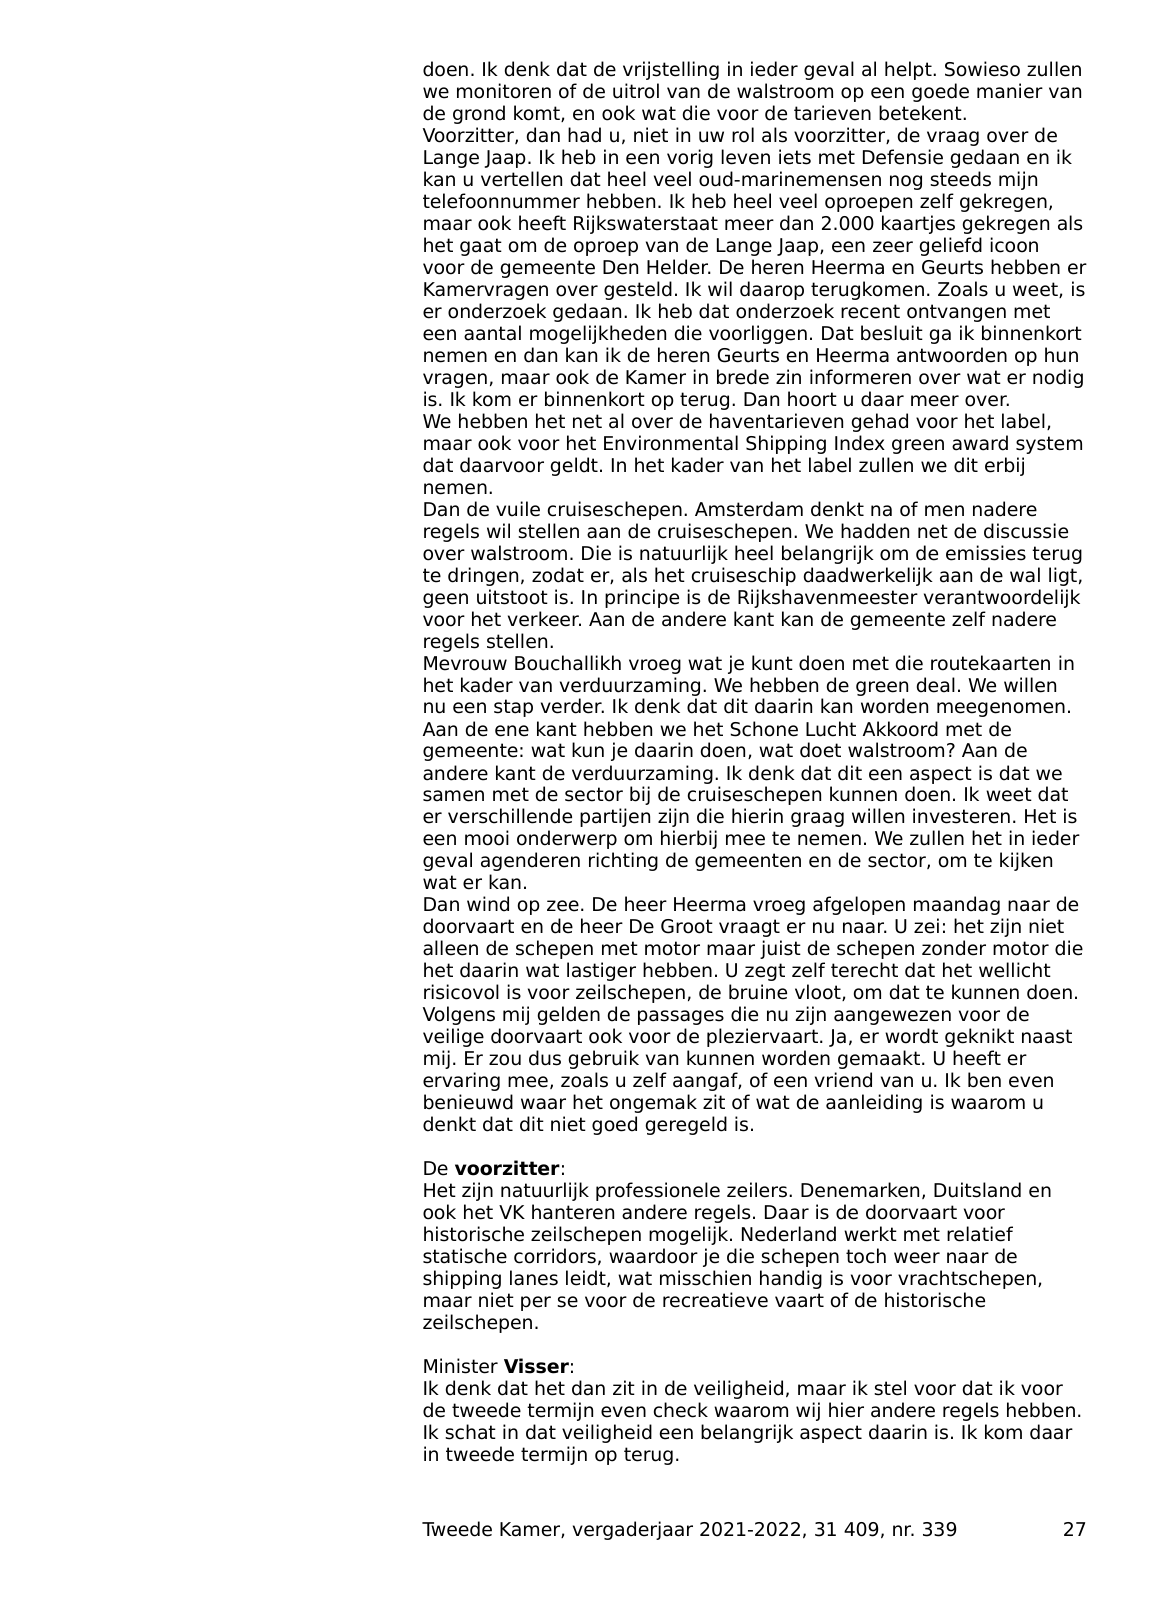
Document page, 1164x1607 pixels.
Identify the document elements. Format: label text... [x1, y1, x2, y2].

text Ik denk dat het dan zit in de veiligheid, maar ik stel voor dat ik voor de tweede termijn even check waarom wij hier andere regels hebben. Ik schat in dat veiligheid een belangrijk aspect daarin is. Ik kom daar in tweede termijn op terug. [422, 1378, 1087, 1466]
text Dan de vuile cruiseschepen. Amsterdam denkt na of men nadere regels wil stellen aan de cruiseschepen. We hadden net de discussie over walstroom. Die is natuurlijk heel belangrijk om de emissies terug te dringen, zodat er, als het cruiseschip daadwerkelijk aan de wal ligt, geen uitstoot is. In principe is de Rijkshavenmeester verantwoordelijk voor het verkeer. Aan de andere kant kan de gemeente zelf nadere regels stellen. [422, 499, 1087, 652]
text Dan wind op zee. De heer Heerma vroeg afgelopen maandag naar de doorvaart en de heer De Groot vraagt er nu naar. U zei: het zijn niet alleen de schepen met motor maar juist de schepen zonder motor die het daarin wat lastiger hebben. U zegt zelf terecht dat het wellicht risicovol is voor zeilschepen, de bruine vloot, om dat te kunnen doen. Volgens mij gelden de passages die nu zijn aangewezen voor de veilige doorvaart ook voor de pleziervaart. Ja, er wordt geknikt naast mij. Er zou dus gebruik van kunnen worden gemaakt. U heeft er ervaring mee, zoals u zelf aangaf, of een vriend van u. Ik ben even benieuwd waar het ongemak zit of wat de aanleiding is waarom u denkt dat dit niet goed geregeld is. [422, 894, 1087, 1136]
text Voorzitter, dan had u, niet in uw rol als voorzitter, de vraag over de Lange Jaap. Ik heb in een vorig leven iets met Defensie gedaan en ik kan u vertellen dat heel veel oud-marinemensen nog steeds mijn telefoonnummer hebben. Ik heb heel veel oproepen zelf gekregen, maar ook heeft Rijkswaterstaat meer dan 2.000 kaartjes gekregen als het gaat om de oproep van de Lange Jaap, een zeer geliefd icoon voor de gemeente Den Helder. De heren Heerma en Geurts hebben er Kamervragen over gesteld. Ik wil daarop terugkomen. Zoals u weet, is er onderzoek gedaan. Ik heb dat onderzoek recent ontvangen met een aantal mogelijkheden die voorliggen. Dat besluit ga ik binnenkort nemen en dan kan ik de heren Geurts en Heerma antwoorden op hun vragen, maar ook de Kamer in brede zin informeren over wat er nodig is. Ik kom er binnenkort op terug. Dan hoort u daar meer over. [422, 125, 1087, 411]
text Het zijn natuurlijk professionele zeilers. Denemarken, Duitsland en ook het VK hanteren andere regels. Daar is de doorvaart voor historische zeilschepen mogelijk. Nederland werkt met relatief statische corridors, waardoor je die schepen toch weer naar de shipping lanes leidt, wat misschien handig is voor vrachtschepen, maar niet per se voor de recreatieve vaart of de historische zeilschepen. [422, 1180, 1087, 1334]
text Minister Visser: [422, 1356, 1087, 1378]
text De voorzitter: [422, 1158, 1087, 1180]
text doen. Ik denk dat de vrijstelling in ieder geval al helpt. Sowieso zullen we monitoren of de uitrol van de walstroom op een goede manier van de grond komt, en ook wat die voor de tarieven betekent. [422, 59, 1087, 125]
text We hebben het net al over de haventarieven gehad voor het label, maar ook voor het Environmental Shipping Index green award system dat daarvoor geldt. In het kader van het label zullen we dit erbij nemen. [422, 411, 1087, 499]
text Mevrouw Bouchallikh vroeg wat je kunt doen met die routekaarten in het kader van verduurzaming. We hebben de green deal. We willen nu een stap verder. Ik denk dat dit daarin kan worden meegenomen. Aan de ene kant hebben we het Schone Lucht Akkoord met de gemeente: wat kun je daarin doen, wat doet walstroom? Aan de andere kant de verduurzaming. Ik denk dat dit een aspect is dat we samen met de sector bij de cruiseschepen kunnen doen. Ik weet dat er verschillende partijen zijn die hierin graag willen investeren. Het is een mooi onderwerp om hierbij mee te nemen. We zullen het in ieder geval agenderen richting de gemeenten en de sector, om te kijken wat er kan. [422, 652, 1087, 894]
